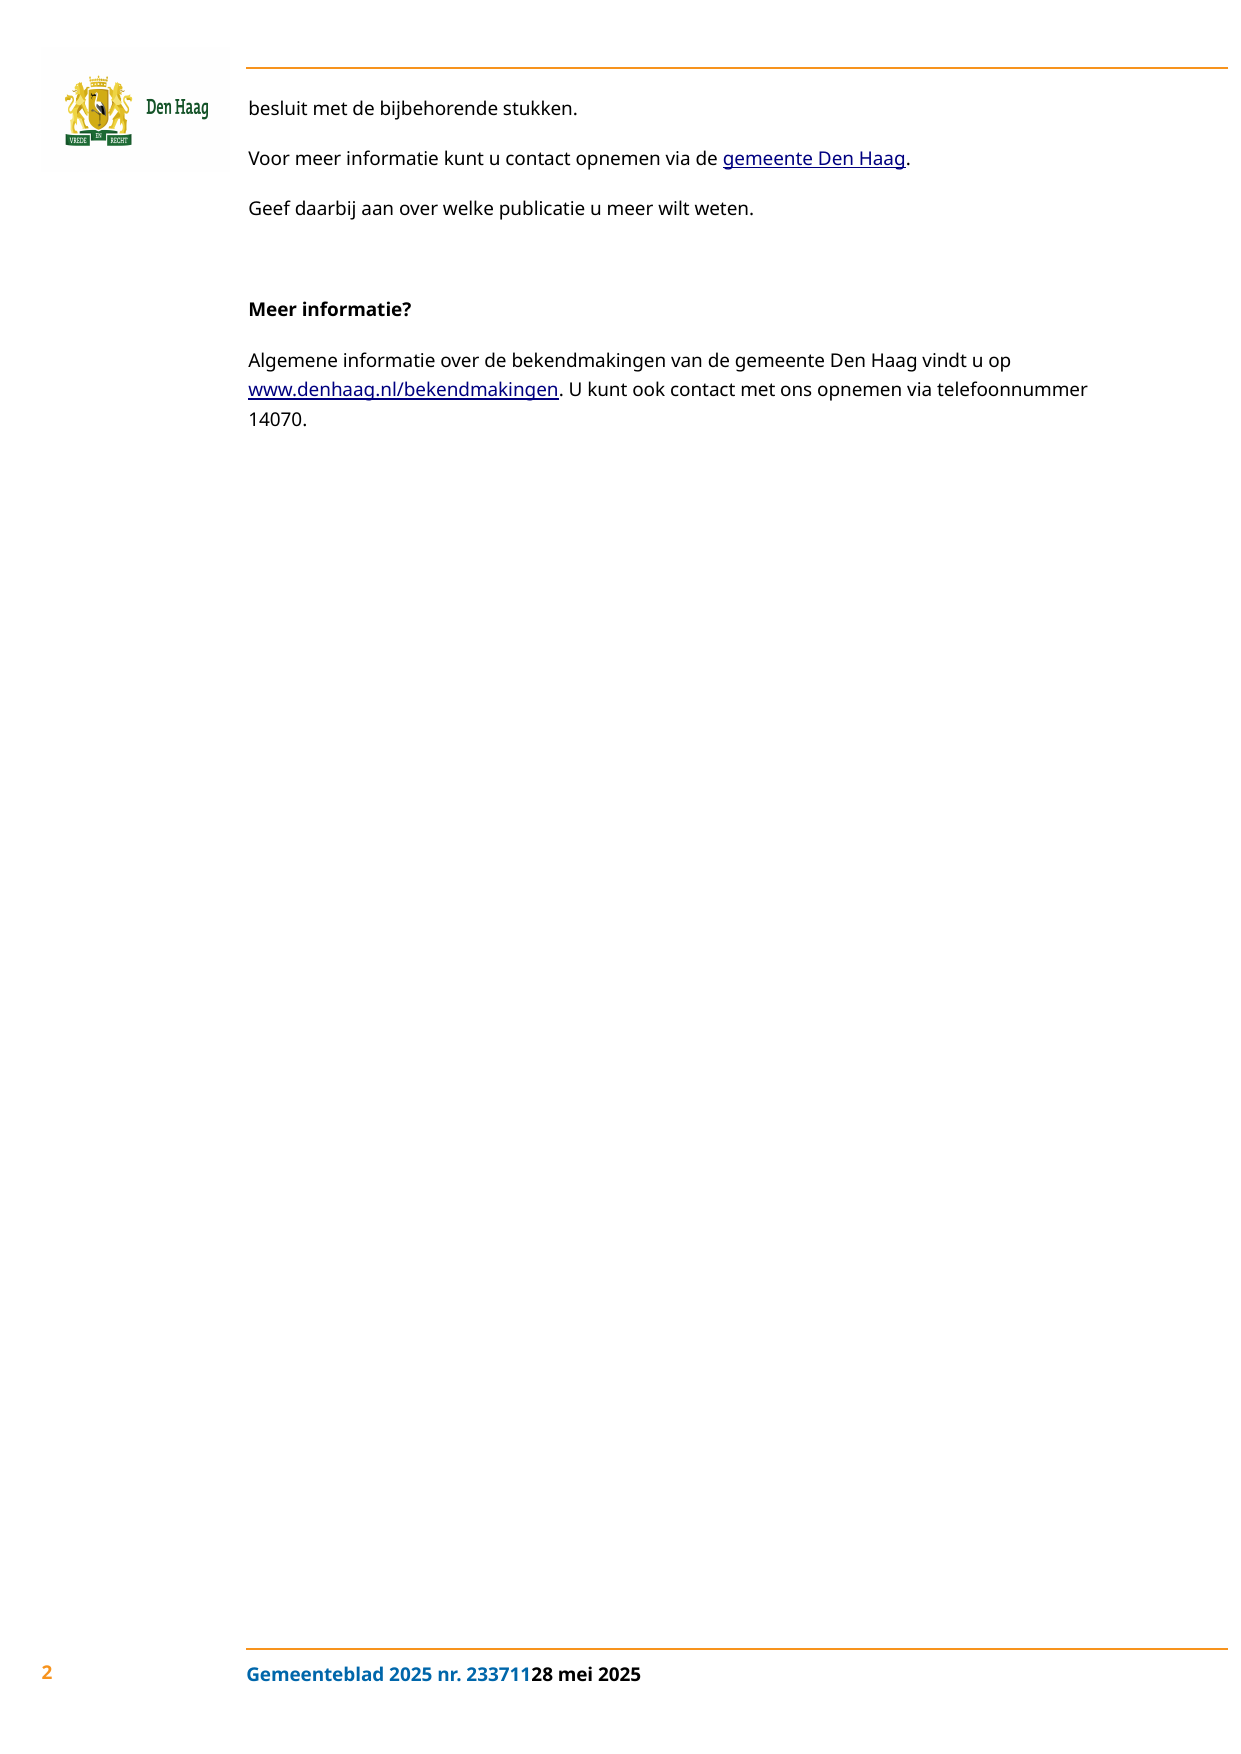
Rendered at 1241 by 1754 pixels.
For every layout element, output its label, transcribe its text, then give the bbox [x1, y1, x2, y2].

text Meer informatie? [248, 296, 1152, 322]
text besluit met de bijbehorende stukken. [248, 95, 1152, 121]
text Geef daarbij aan over welke publicatie u meer wilt weten. [248, 196, 1152, 221]
text Voor meer informatie kunt u contact opnemen via de gemeente Den Haag. [248, 145, 1152, 171]
text Algemene informatie over de bekendmakingen van de gemeente Den Haag vindt u op www.denhaag.nl/bekendmakingen. U kunt ook contact met ons opnemen via telefoonnummer 14070. [248, 347, 1152, 432]
picture [41, 47, 231, 172]
